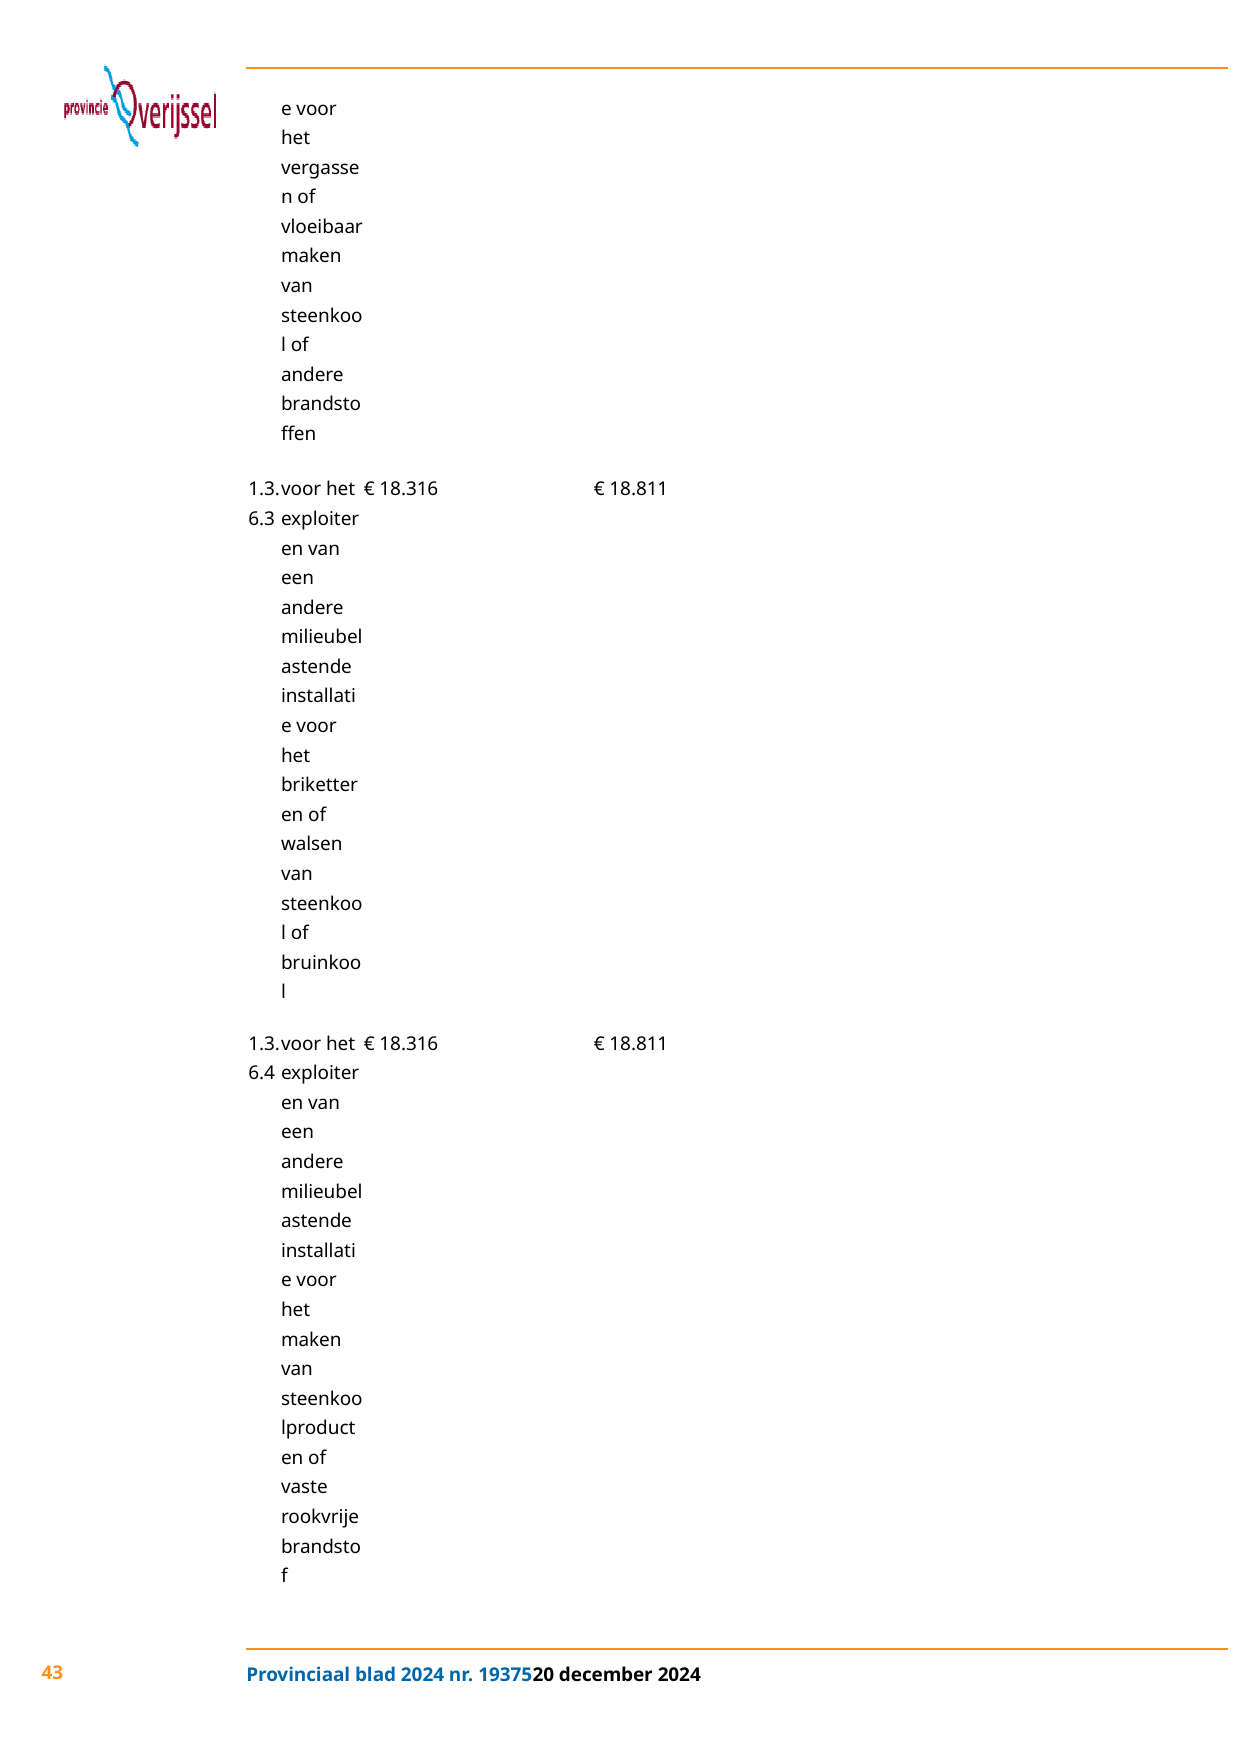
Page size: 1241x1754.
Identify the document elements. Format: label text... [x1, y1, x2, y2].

table_cell [364, 95, 593, 476]
table_cell voor het exploiteren van een andere milieubelastende installatie voor het maken van steenkoolproducten of vaste rookvrije brandstof [281, 1030, 363, 1588]
table_cell [248, 95, 281, 476]
table_cell € 18.811 [594, 1030, 823, 1588]
table_cell e voor het vergassen of vloeibaar maken van steenkool of andere brandstoffen [281, 95, 363, 476]
table_cell [594, 1004, 823, 1030]
table_cell voor het exploiteren van een andere milieubelastende installatie voor het briketteren of walsen van steenkool of bruinkool [281, 476, 363, 1004]
picture [41, 47, 231, 172]
table_cell € 18.811 [594, 476, 823, 1004]
table_cell [364, 1004, 593, 1030]
table_cell 1.3.6.4 [248, 1030, 281, 1588]
table_cell 1.3.6.3 [248, 476, 281, 1004]
table_cell € 18.316 [364, 1030, 593, 1588]
table_cell [281, 1004, 363, 1030]
table_cell € 18.316 [364, 476, 593, 1004]
table_cell [248, 1004, 281, 1030]
table_cell [594, 95, 823, 476]
